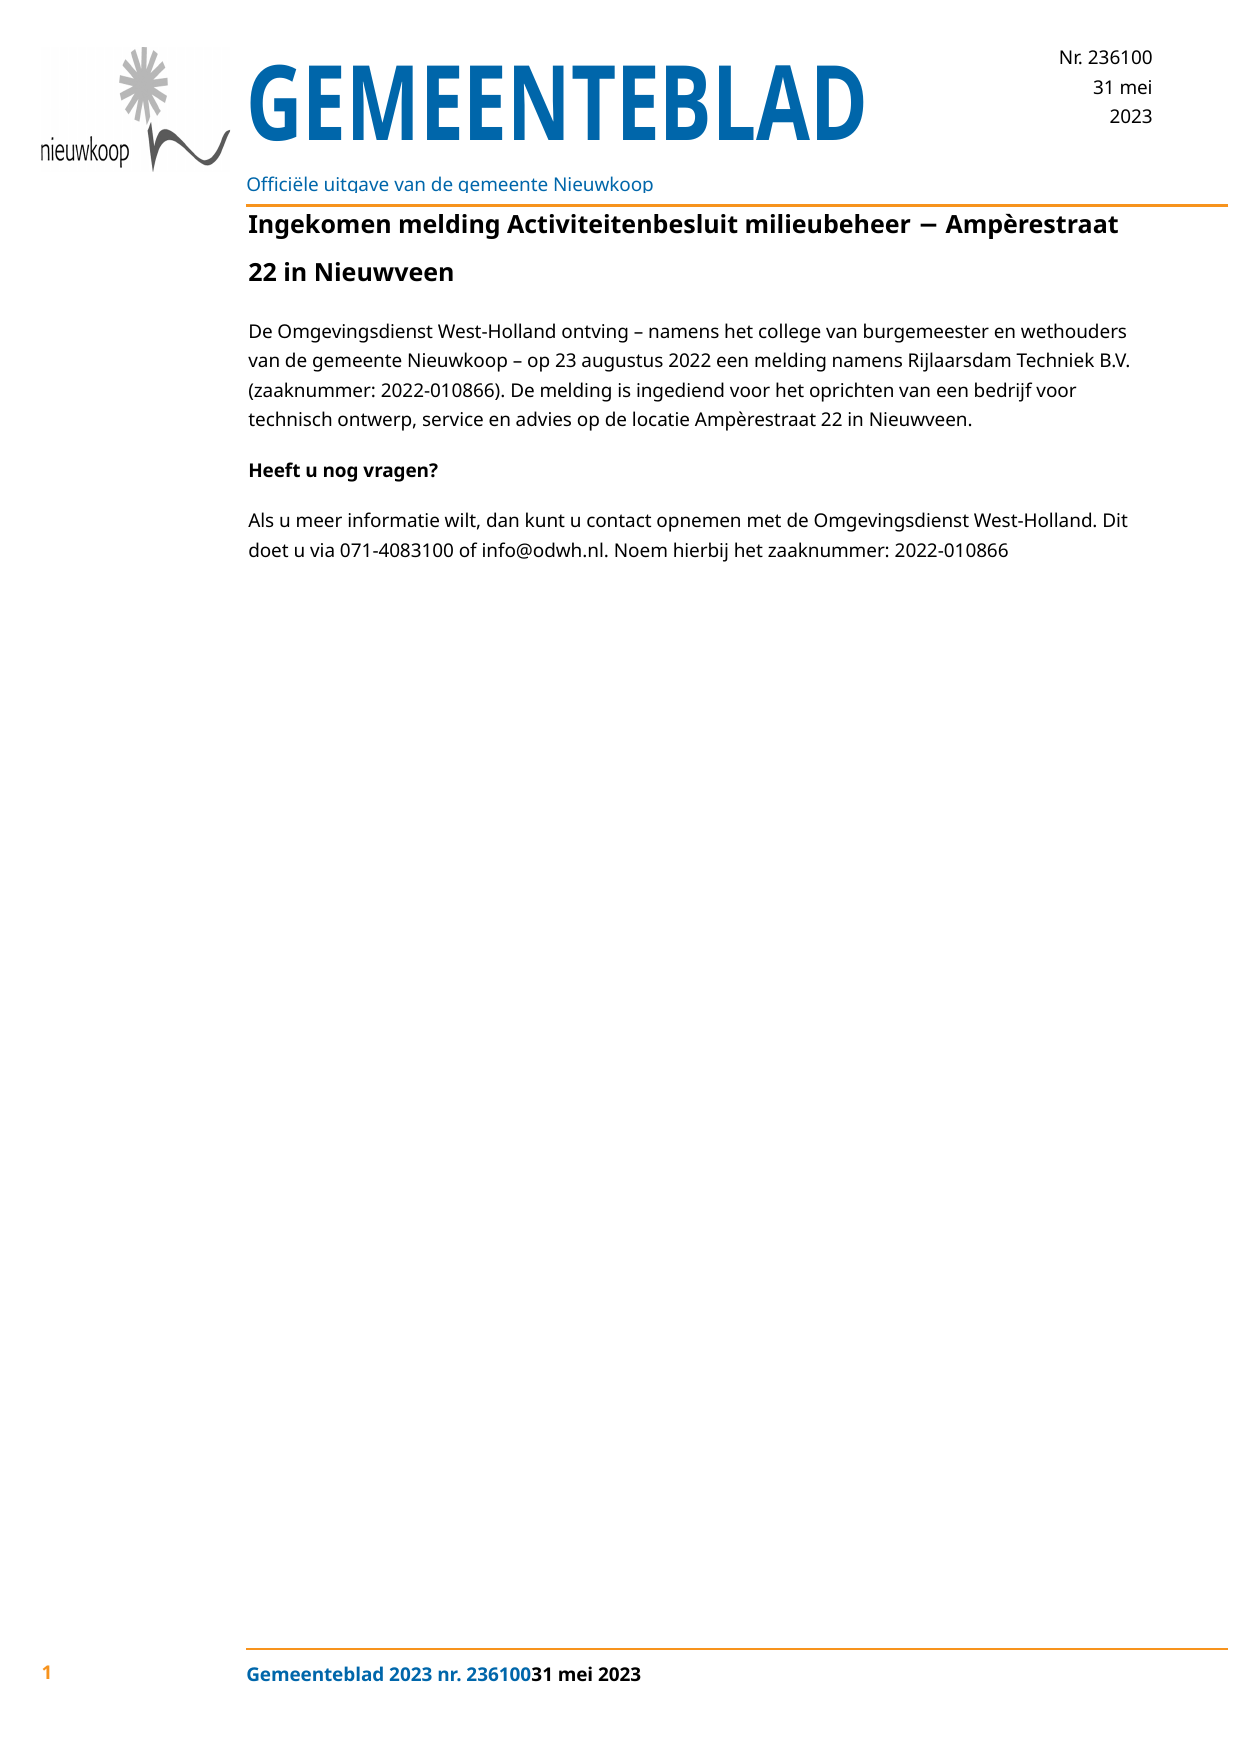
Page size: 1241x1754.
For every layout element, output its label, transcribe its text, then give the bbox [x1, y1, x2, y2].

picture [41, 47, 231, 172]
text Als u meer informatie wilt, dan kunt u contact opnemen met de Omgevingsdienst West-Holland. Dit doet u via 071‑4083100 of info@odwh.nl. Noem hierbij het zaaknummer: 2022-010866 [248, 507, 1152, 563]
text De Omgevingsdienst West-Holland ontving – namens het college van burgemeester en wethouders van de gemeente Nieuwkoop – op 23 augustus 2022 een melding namens Rijlaarsdam Techniek B.V. (zaaknummer: 2022-010866). De melding is ingediend voor het oprichten van een bedrijf voor technisch ontwerp, service en advies op de locatie Ampèrestraat 22 in Nieuwveen. [248, 318, 1152, 432]
text Ingekomen melding Activiteitenbesluit milieubeheer − Ampèrestraat 22 in Nieuwveen [248, 207, 1152, 288]
text Heeft u nog vragen? [248, 457, 1152, 483]
